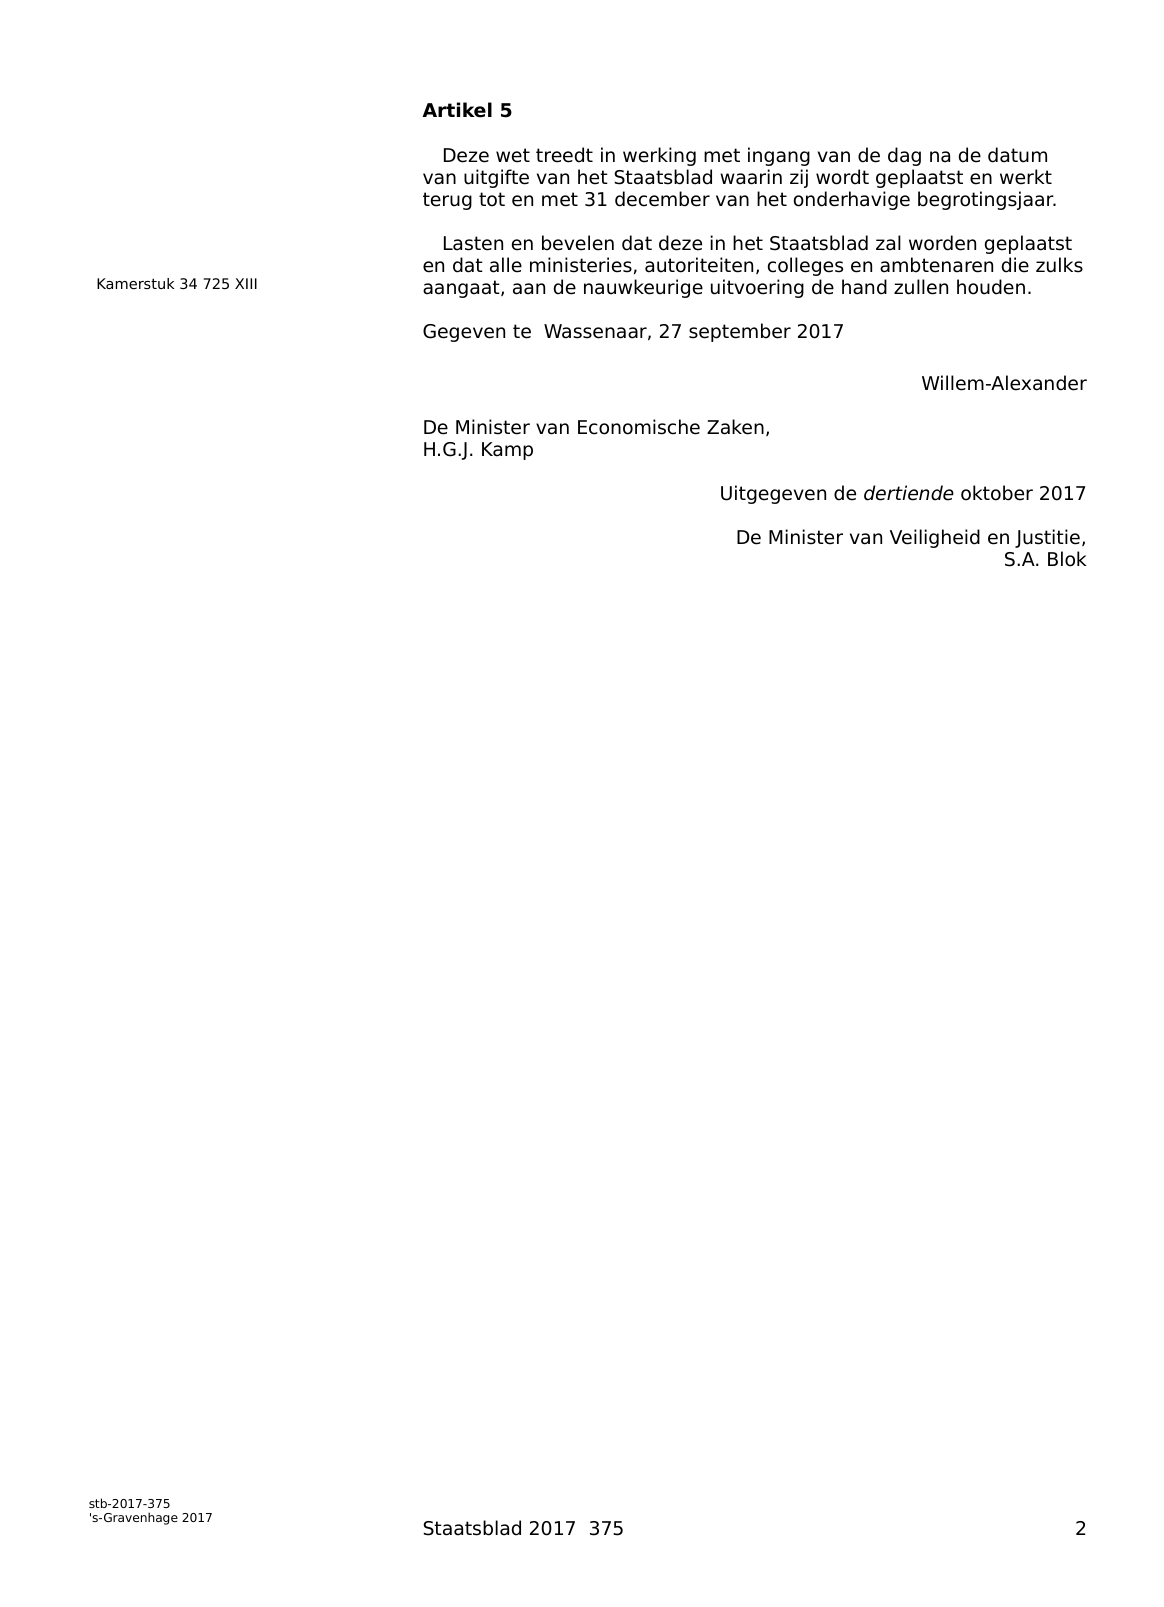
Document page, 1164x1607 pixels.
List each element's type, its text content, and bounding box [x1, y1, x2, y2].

text Kamerstuk 34 725 XIII [77, 276, 396, 293]
text Deze wet treedt in werking met ingang van de dag na de datum van uitgifte van het Staatsblad waarin zij wordt geplaatst en werkt terug tot en met 31 december van het onderhavige begrotingsjaar. [422, 144, 1087, 211]
text De Minister van Economische Zaken, H.G.J. Kamp [422, 417, 1087, 461]
text Uitgegeven de dertiende oktober 2017 [422, 483, 1087, 505]
text Willem-Alexander [422, 373, 1087, 395]
text De Minister van Veiligheid en Justitie, S.A. Blok [422, 527, 1087, 571]
text 's-Gravenhage 2017 [88, 1511, 323, 1525]
text Gegeven te Wassenaar, 27 september 2017 [422, 321, 1087, 343]
text Lasten en bevelen dat deze in het Staatsblad zal worden geplaatst en dat alle ministeries, autoriteiten, colleges en ambtenaren die zulks aangaat, aan de nauwkeurige uitvoering de hand zullen houden. [422, 233, 1087, 299]
subtitle Artikel 5 [422, 100, 1087, 122]
text stb-2017-375 [88, 1497, 323, 1511]
